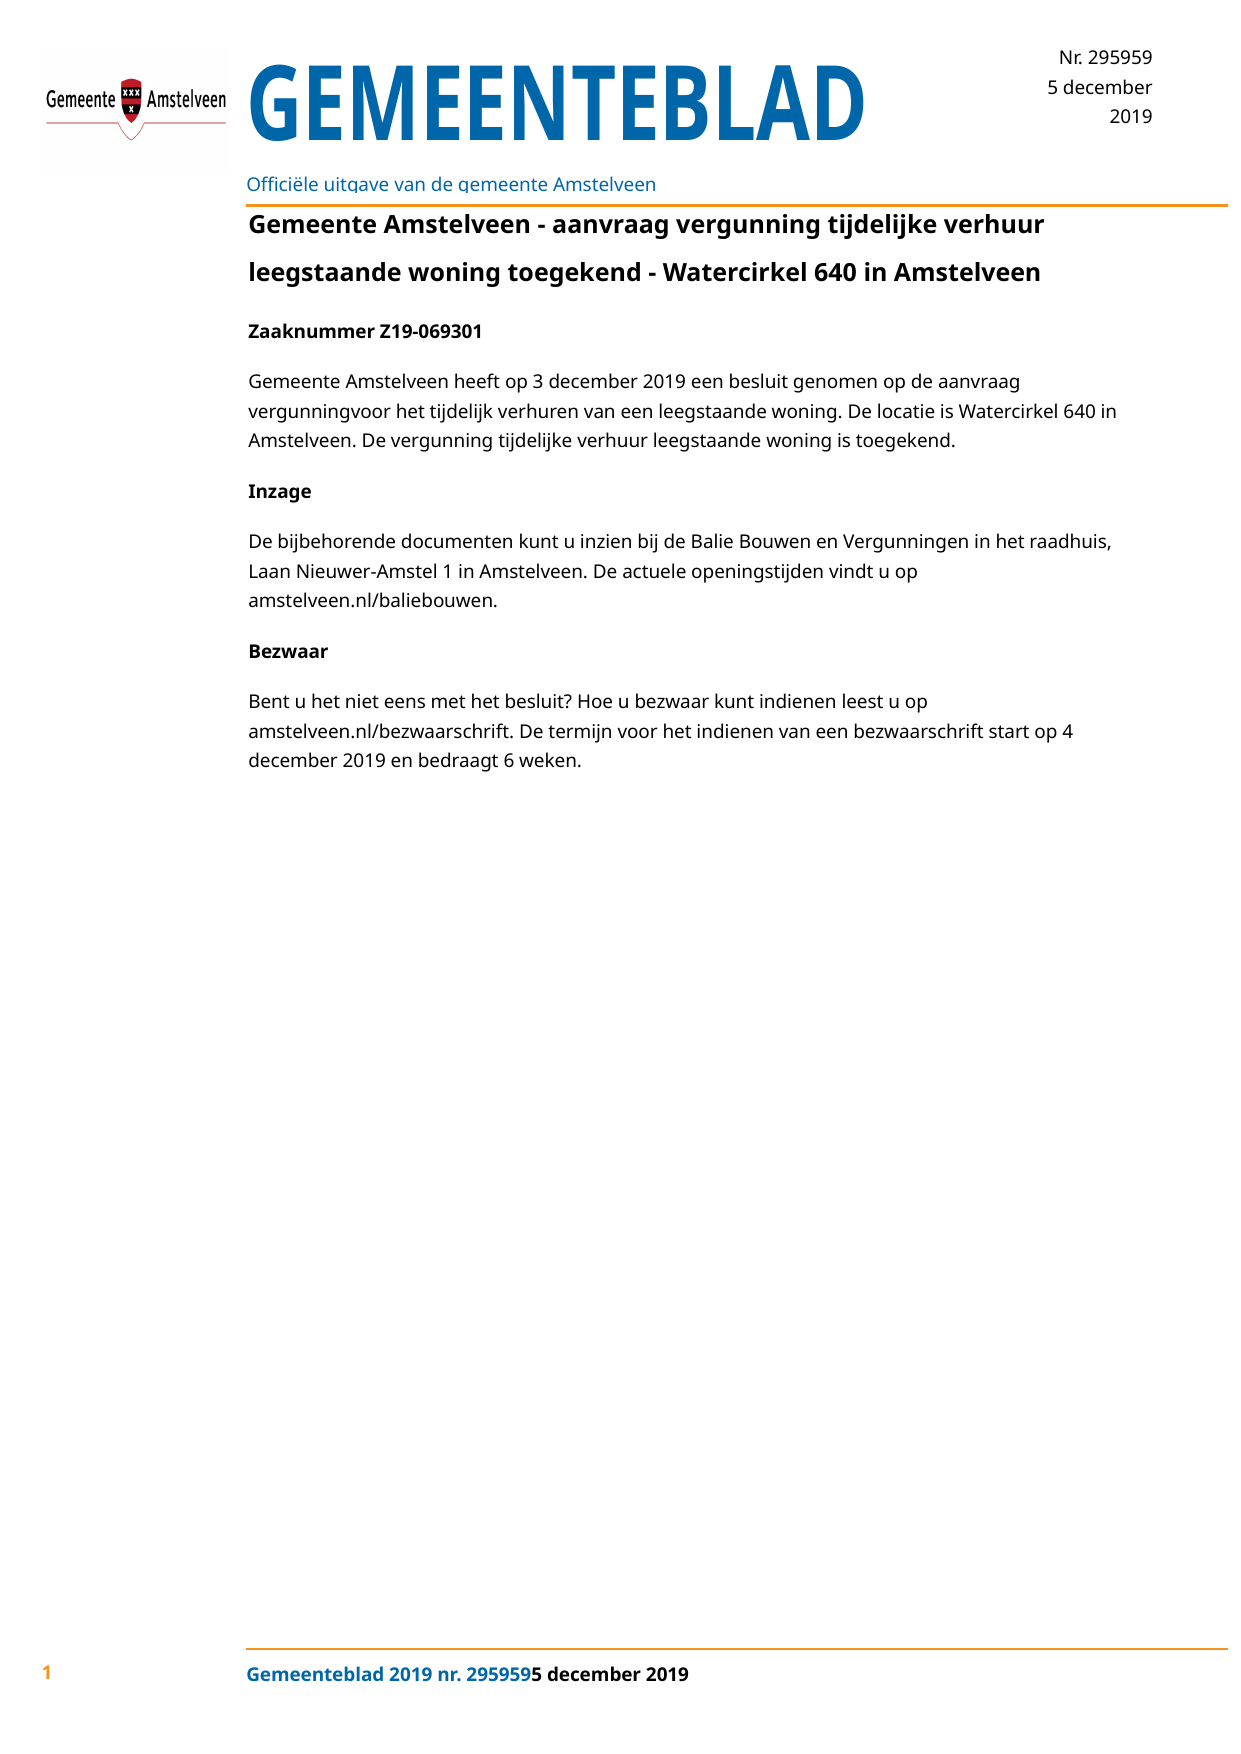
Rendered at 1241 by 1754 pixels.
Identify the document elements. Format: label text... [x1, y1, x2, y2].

text Inzage [248, 478, 1152, 504]
text Zaaknummer Z19-069301 [248, 318, 1152, 344]
picture [41, 47, 231, 172]
text Gemeente Amstelveen - aanvraag vergunning tijdelijke verhuur leegstaande woning toegekend - Watercirkel 640 in Amstelveen [248, 207, 1152, 288]
text Gemeente Amstelveen heeft op 3 december 2019 een besluit genomen op de aanvraag vergunningvoor het tijdelijk verhuren van een leegstaande woning. De locatie is Watercirkel 640 in Amstelveen. De vergunning tijdelijke verhuur leegstaande woning is toegekend. [248, 368, 1152, 453]
text Bent u het niet eens met het besluit? Hoe u bezwaar kunt indienen leest u op amstelveen.nl/bezwaarschrift. De termijn voor het indienen van een bezwaarschrift start op 4 december 2019 en bedraagt 6 weken. [248, 688, 1152, 773]
text De bijbehorende documenten kunt u inzien bij de Balie Bouwen en Vergunningen in het raadhuis, Laan Nieuwer-Amstel 1 in Amstelveen. De actuele openingstijden vindt u op amstelveen.nl/baliebouwen. [248, 528, 1152, 613]
text Bezwaar [248, 638, 1152, 664]
